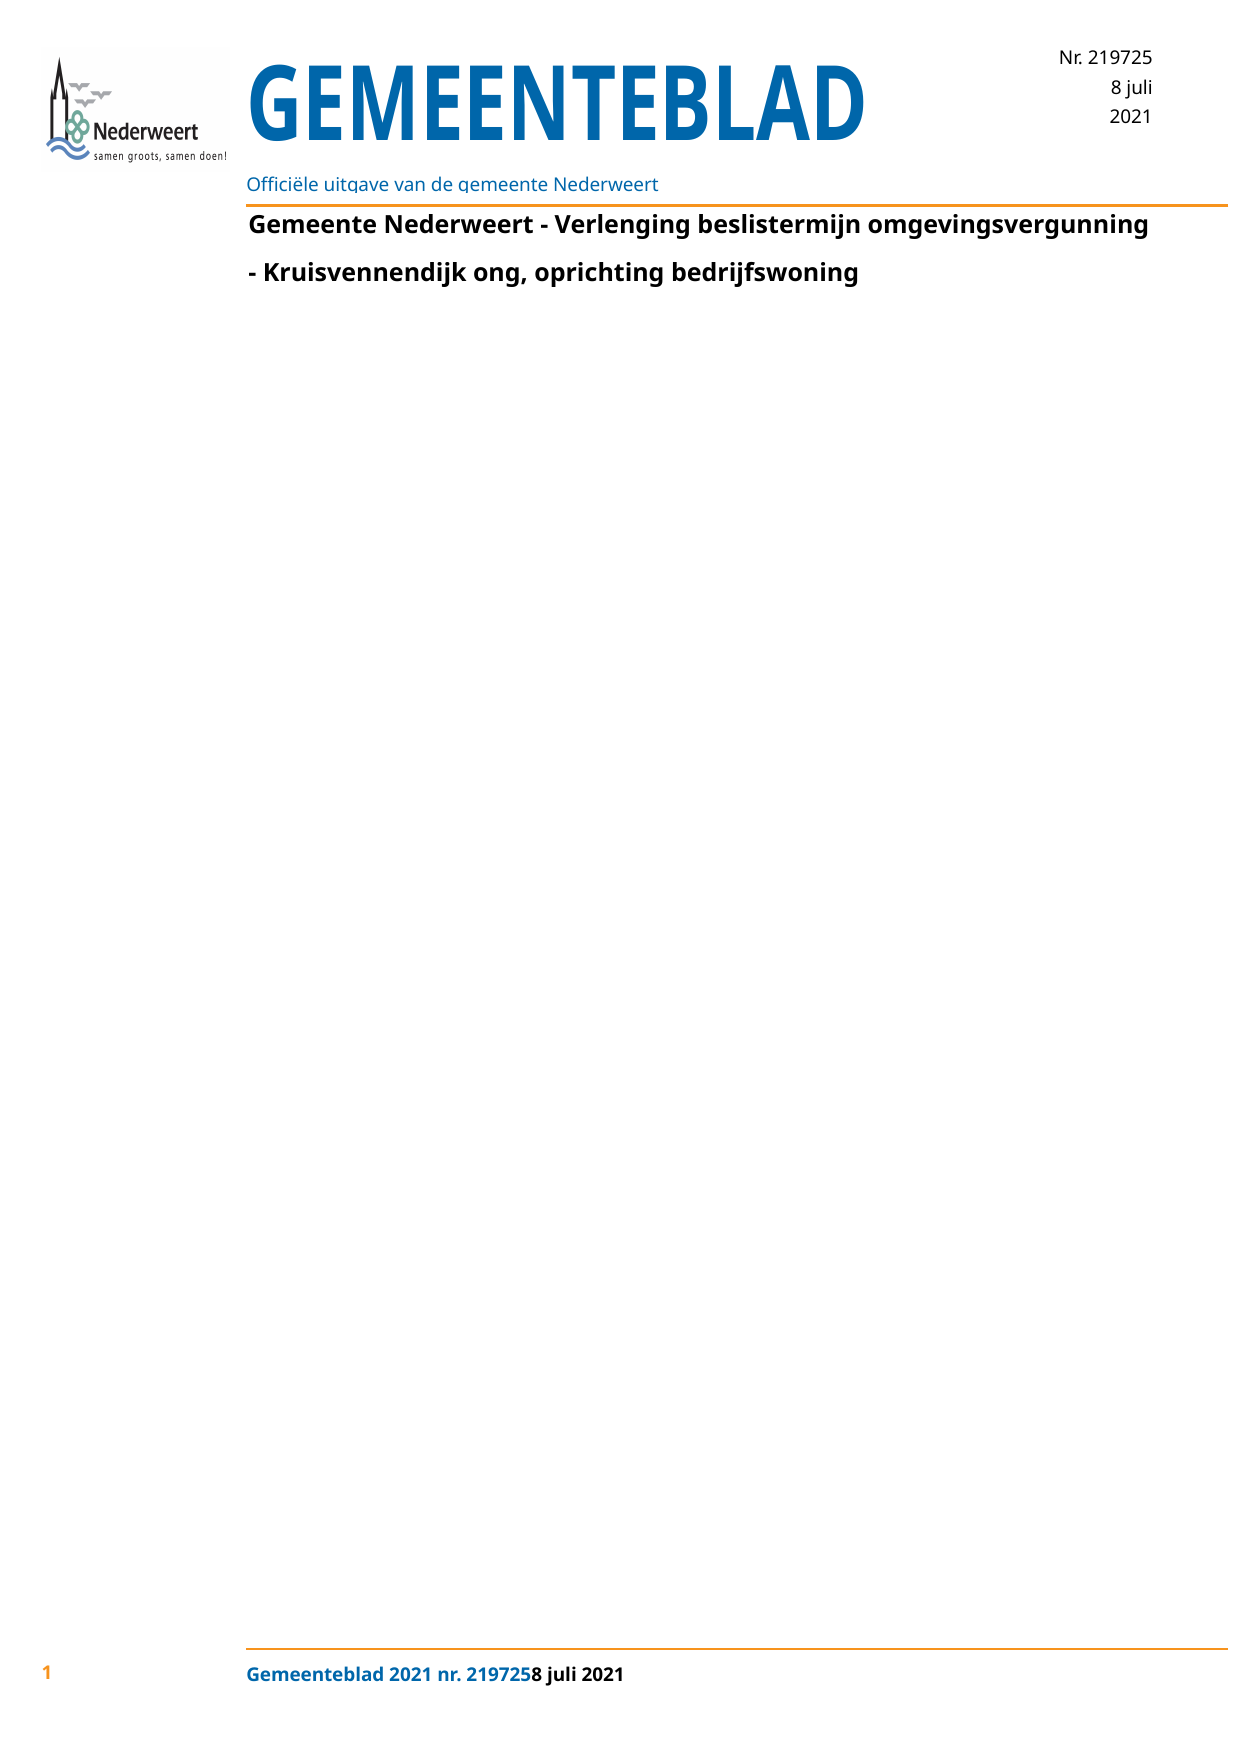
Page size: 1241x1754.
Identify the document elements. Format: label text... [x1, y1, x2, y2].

text Gemeente Nederweert - Verlenging beslistermijn omgevingsvergunning - Kruisvennendijk ong, oprichting bedrijfswoning [248, 207, 1152, 288]
picture [41, 47, 231, 172]
